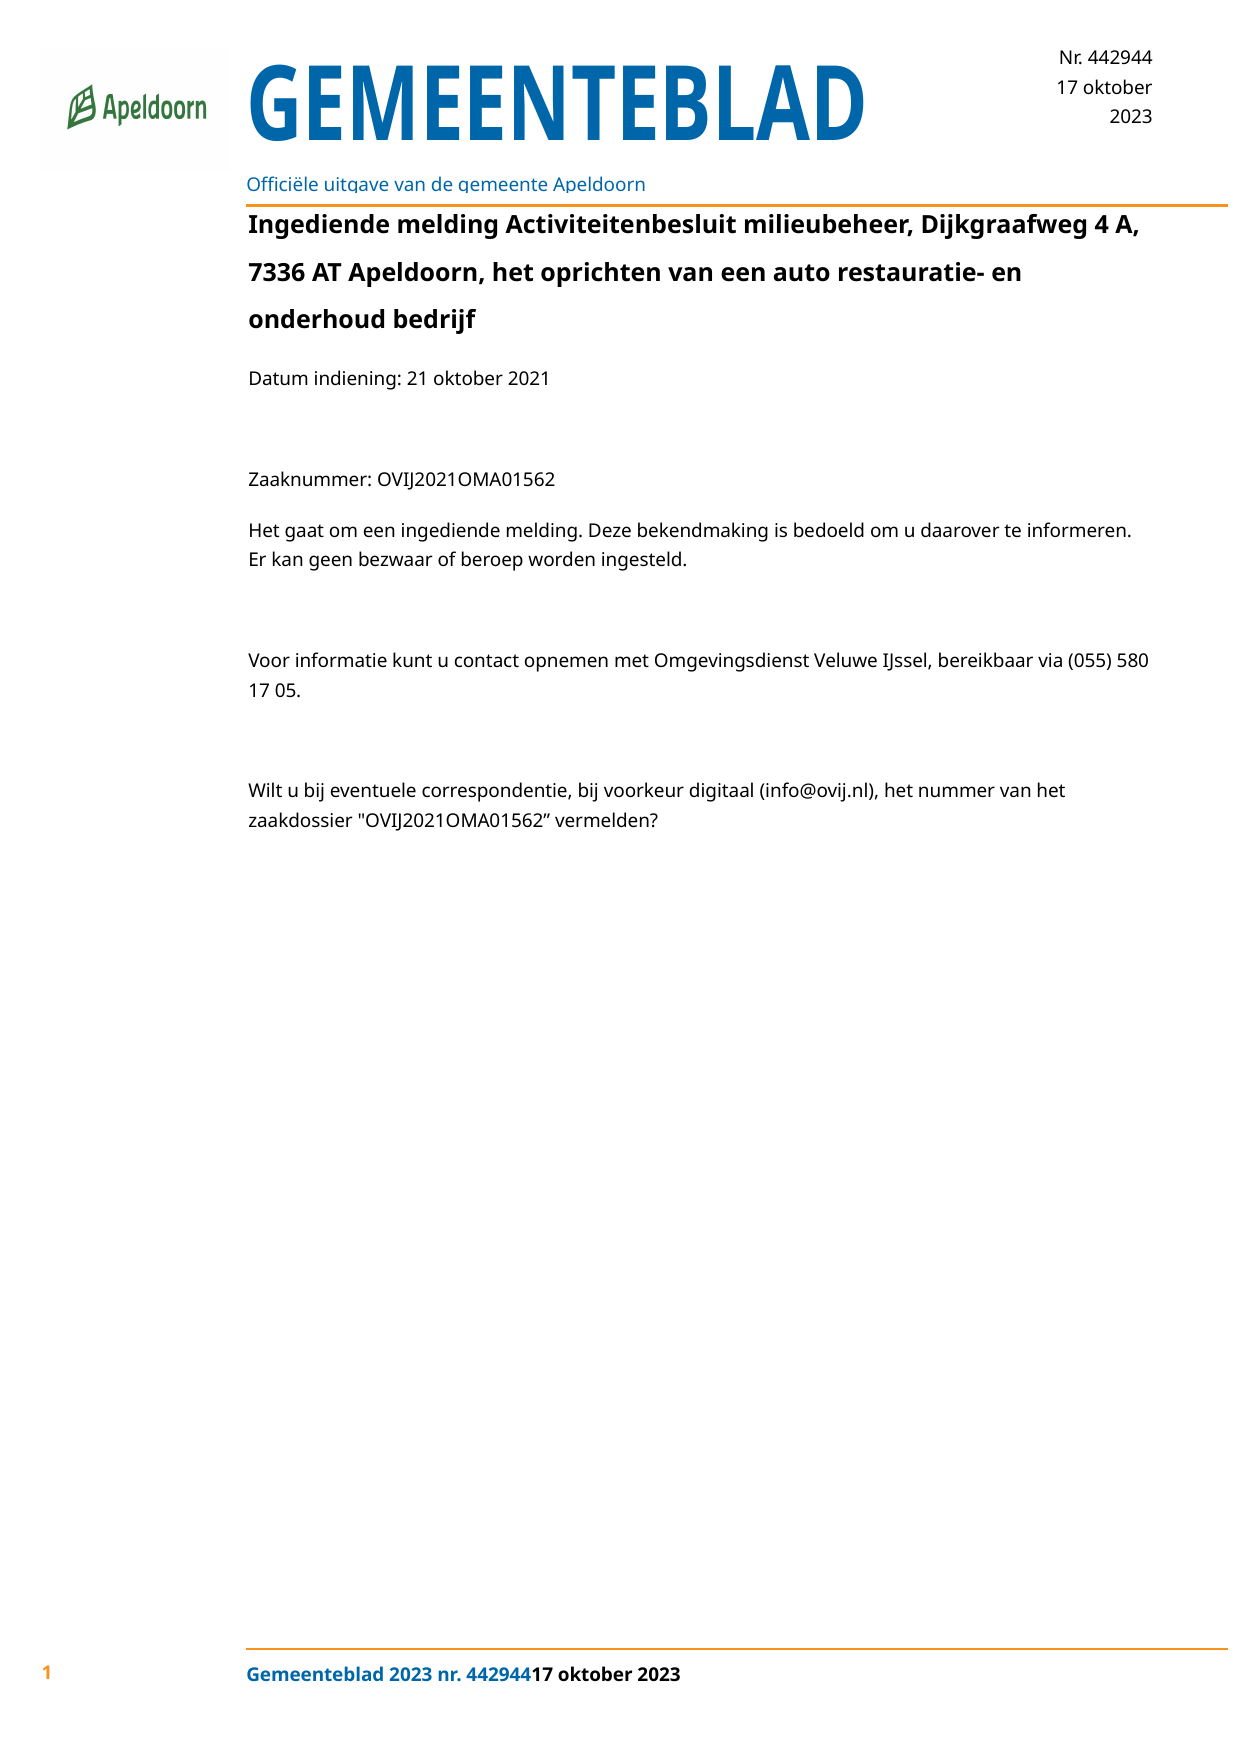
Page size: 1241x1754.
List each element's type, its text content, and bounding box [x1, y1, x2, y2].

text Zaaknummer: OVIJ2021OMA01562 [248, 466, 1152, 492]
text Datum indiening: 21 oktober 2021 [248, 366, 1152, 391]
text Ingediende melding Activiteitenbesluit milieubeheer, Dijkgraafweg 4 A, 7336 AT Apeldoorn, het oprichten van een auto restauratie- en onderhoud bedrijf [248, 207, 1152, 336]
text Het gaat om een ingediende melding. Deze bekendmaking is bedoeld om u daarover te informeren. Er kan geen bezwaar of beroep worden ingesteld. [248, 517, 1152, 572]
text Voor informatie kunt u contact opnemen met Omgevingsdienst Veluwe IJssel, bereikbaar via (055) 580 17 05. [248, 647, 1152, 702]
text Wilt u bij eventuele correspondentie, bij voorkeur digitaal (info@ovij.nl), het nummer van het zaakdossier "OVIJ2021OMA01562” vermelden? [248, 778, 1152, 833]
picture [41, 47, 231, 172]
